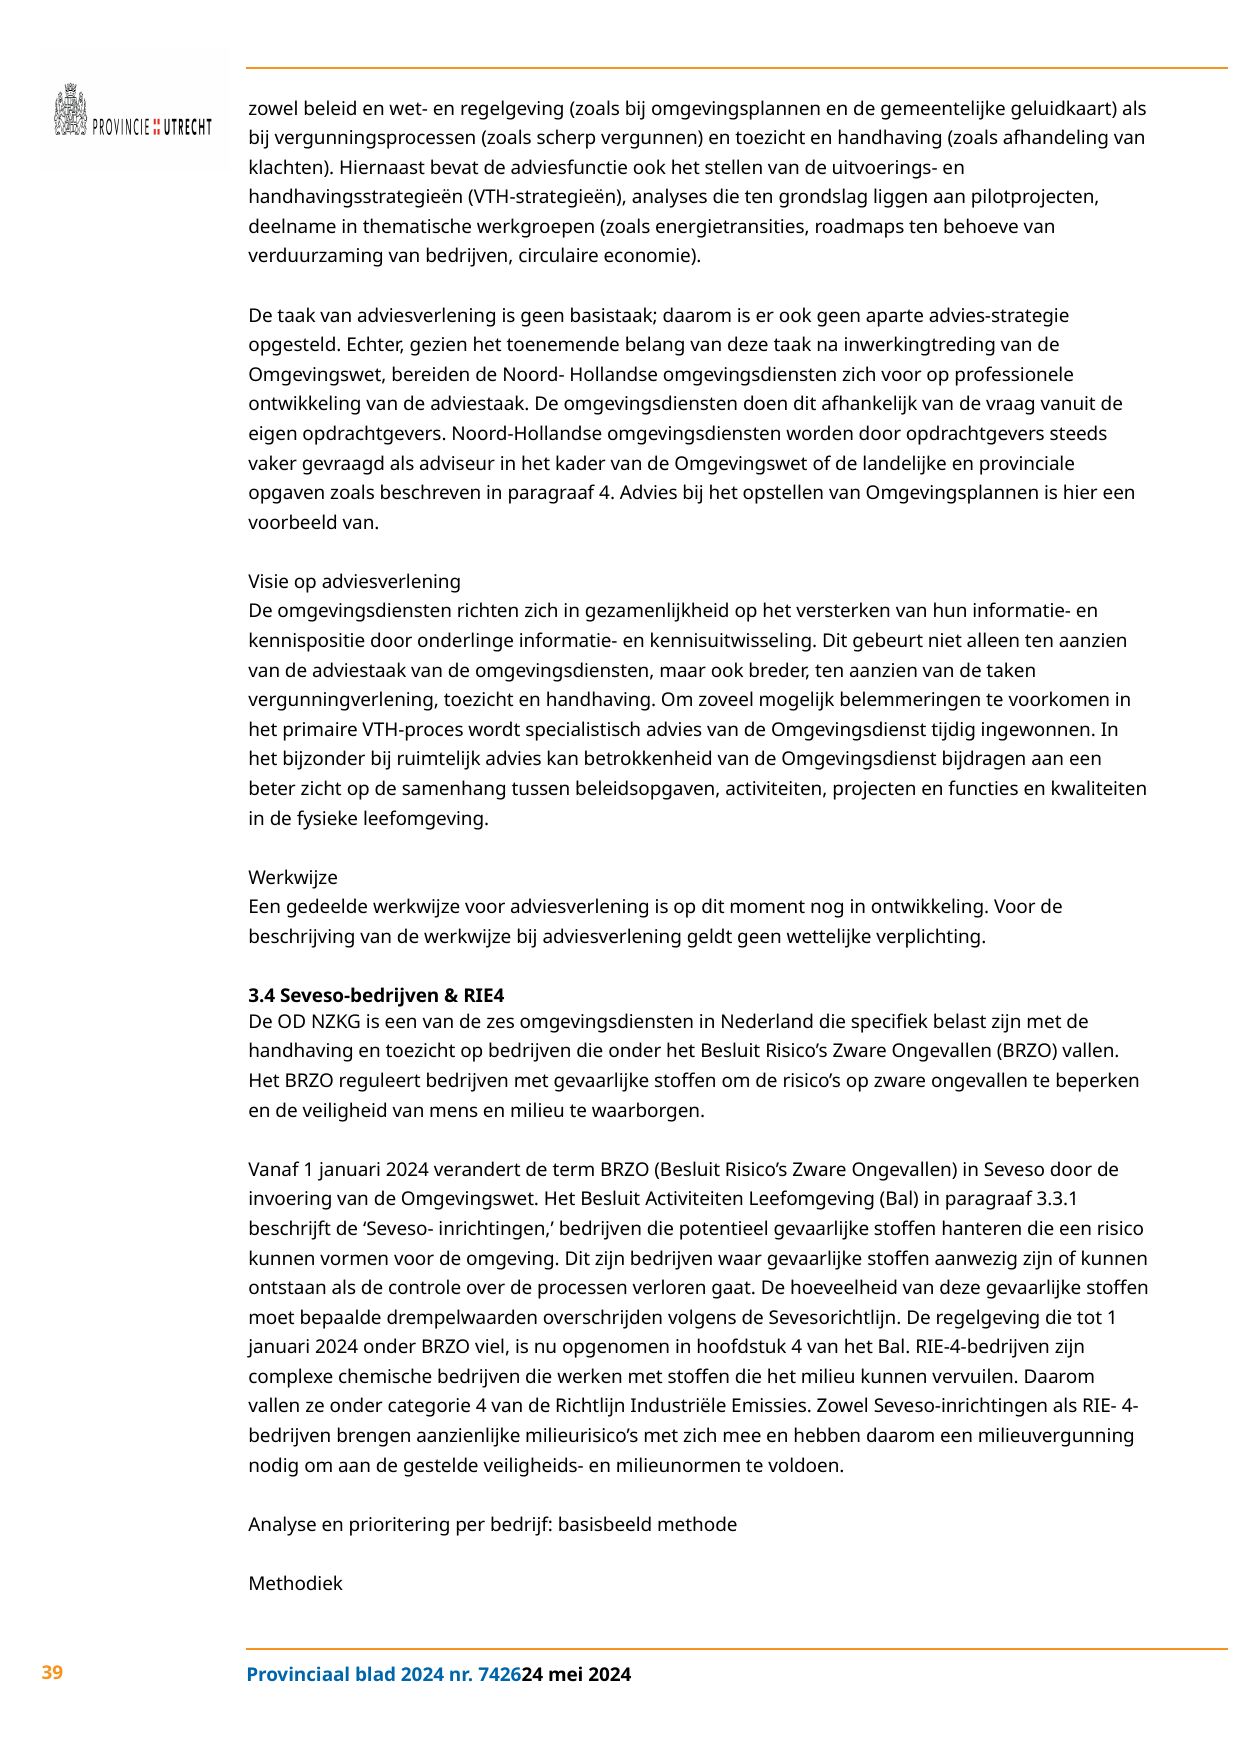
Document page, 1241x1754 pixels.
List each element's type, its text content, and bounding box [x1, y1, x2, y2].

text De OD NZKG is een van de zes omgevingsdiensten in Nederland die specifiek belast zijn met de handhaving en toezicht op bedrijven die onder het Besluit Risico’s Zware Ongevallen (BRZO) vallen. Het BRZO reguleert bedrijven met gevaarlijke stoffen om de risico’s op zware ongevallen te beperken en de veiligheid van mens en milieu te waarborgen. [248, 1008, 1152, 1122]
text Analyse en prioritering per bedrijf: basisbeeld methode [248, 1511, 1152, 1537]
text 3.4 Seveso-bedrijven & RIE4 [248, 982, 1152, 1008]
text Visie op adviesverlening [248, 568, 1152, 594]
picture [41, 47, 231, 172]
text zowel beleid en wet- en regelgeving (zoals bij omgevingsplannen en de gemeentelijke geluidkaart) als bij vergunningsprocessen (zoals scherp vergunnen) en toezicht en handhaving (zoals afhandeling van klachten). Hiernaast bevat de adviesfunctie ook het stellen van de uitvoerings- en handhavingsstrategieën (VTH-strategieën), analyses die ten grondslag liggen aan pilotprojecten, deelname in thematische werkgroepen (zoals energietransities, roadmaps ten behoeve van verduurzaming van bedrijven, circulaire economie). [248, 95, 1152, 268]
text De taak van adviesverlening is geen basistaak; daarom is er ook geen aparte advies-strategie opgesteld. Echter, gezien het toenemende belang van deze taak na inwerkingtreding van de Omgevingswet, bereiden de Noord- Hollandse omgevingsdiensten zich voor op professionele ontwikkeling van de adviestaak. De omgevingsdiensten doen dit afhankelijk van de vraag vanuit de eigen opdrachtgevers. Noord-Hollandse omgevingsdiensten worden door opdrachtgevers steeds vaker gevraagd als adviseur in het kader van de Omgevingswet of de landelijke en provinciale opgaven zoals beschreven in paragraaf 4. Advies bij het opstellen van Omgevingsplannen is hier een voorbeeld van. [248, 302, 1152, 535]
text Een gedeelde werkwijze voor adviesverlening is op dit moment nog in ontwikkeling. Voor de beschrijving van de werkwijze bij adviesverlening geldt geen wettelijke verplichting. [248, 893, 1152, 949]
text Vanaf 1 januari 2024 verandert de term BRZO (Besluit Risico’s Zware Ongevallen) in Seveso door de invoering van de Omgevingswet. Het Besluit Activiteiten Leefomgeving (Bal) in paragraaf 3.3.1 beschrijft de ‘Seveso- inrichtingen,’ bedrijven die potentieel gevaarlijke stoffen hanteren die een risico kunnen vormen voor de omgeving. Dit zijn bedrijven waar gevaarlijke stoffen aanwezig zijn of kunnen ontstaan als de controle over de processen verloren gaat. De hoeveelheid van deze gevaarlijke stoffen moet bepaalde drempelwaarden overschrijden volgens de Sevesorichtlijn. De regelgeving die tot 1 januari 2024 onder BRZO viel, is nu opgenomen in hoofdstuk 4 van het Bal. RIE-4-bedrijven zijn complexe chemische bedrijven die werken met stoffen die het milieu kunnen vervuilen. Daarom vallen ze onder categorie 4 van de Richtlijn Industriële Emissies. Zowel Seveso-inrichtingen als RIE- 4-bedrijven brengen aanzienlijke milieurisico’s met zich mee en hebben daarom een milieuvergunning nodig om aan de gestelde veiligheids- en milieunormen te voldoen. [248, 1156, 1152, 1477]
text Werkwijze [248, 864, 1152, 890]
text Methodiek [248, 1570, 1152, 1596]
text De omgevingsdiensten richten zich in gezamenlijkheid op het versterken van hun informatie- en kennispositie door onderlinge informatie- en kennisuitwisseling. Dit gebeurt niet alleen ten aanzien van de adviestaak van de omgevingsdiensten, maar ook breder, ten aanzien van de taken vergunningverlening, toezicht en handhaving. Om zoveel mogelijk belemmeringen te voorkomen in het primaire VTH-proces wordt specialistisch advies van de Omgevingsdienst tijdig ingewonnen. In het bijzonder bij ruimtelijk advies kan betrokkenheid van de Omgevingsdienst bijdragen aan een beter zicht op de samenhang tussen beleidsopgaven, activiteiten, projecten en functies en kwaliteiten in de fysieke leefomgeving. [248, 598, 1152, 831]
